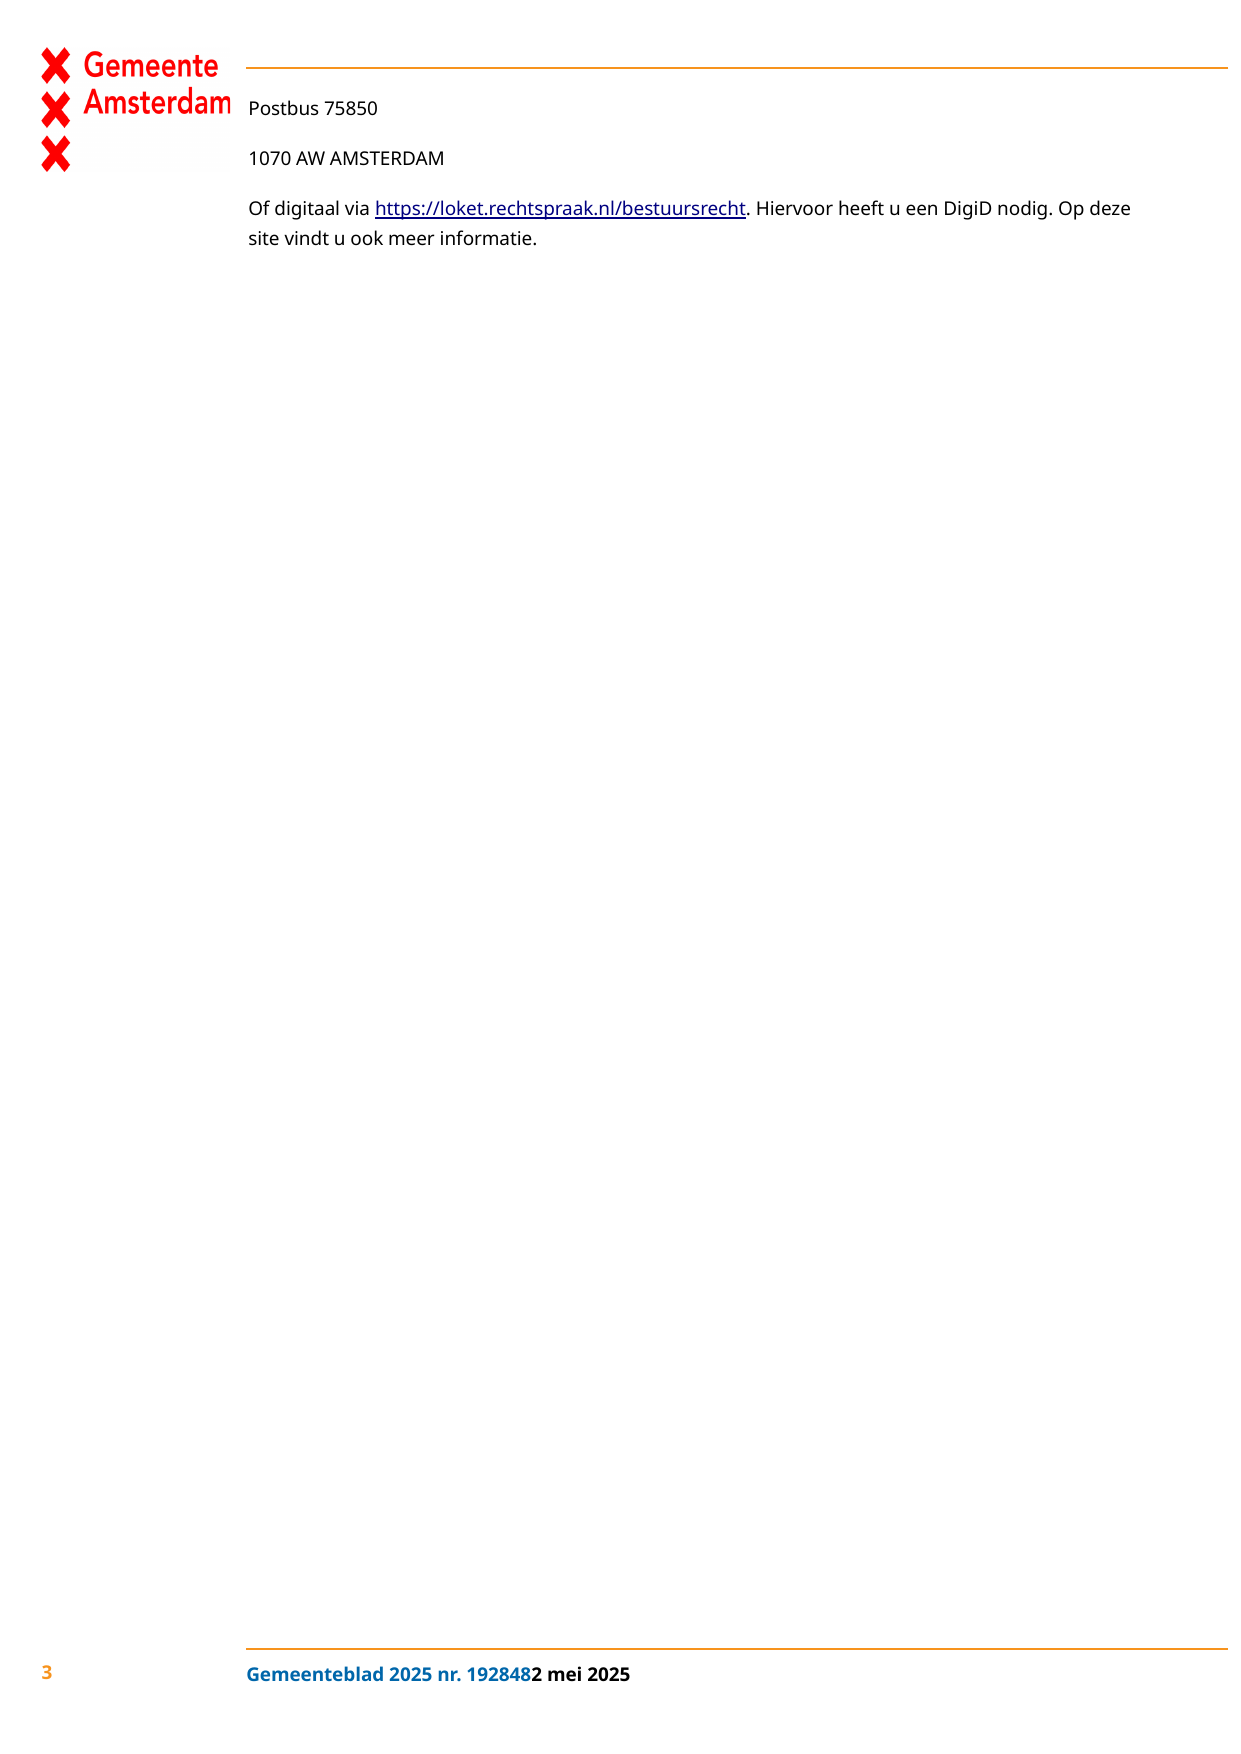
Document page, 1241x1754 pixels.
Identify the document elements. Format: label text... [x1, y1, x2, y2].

text Postbus 75850 [248, 95, 1152, 121]
text Of digitaal via https://loket.rechtspraak.nl/bestuursrecht. Hiervoor heeft u een DigiD nodig. Op deze site vindt u ook meer informatie. [248, 196, 1152, 251]
text 1070 AW AMSTERDAM [248, 145, 1152, 171]
picture [41, 47, 231, 172]
